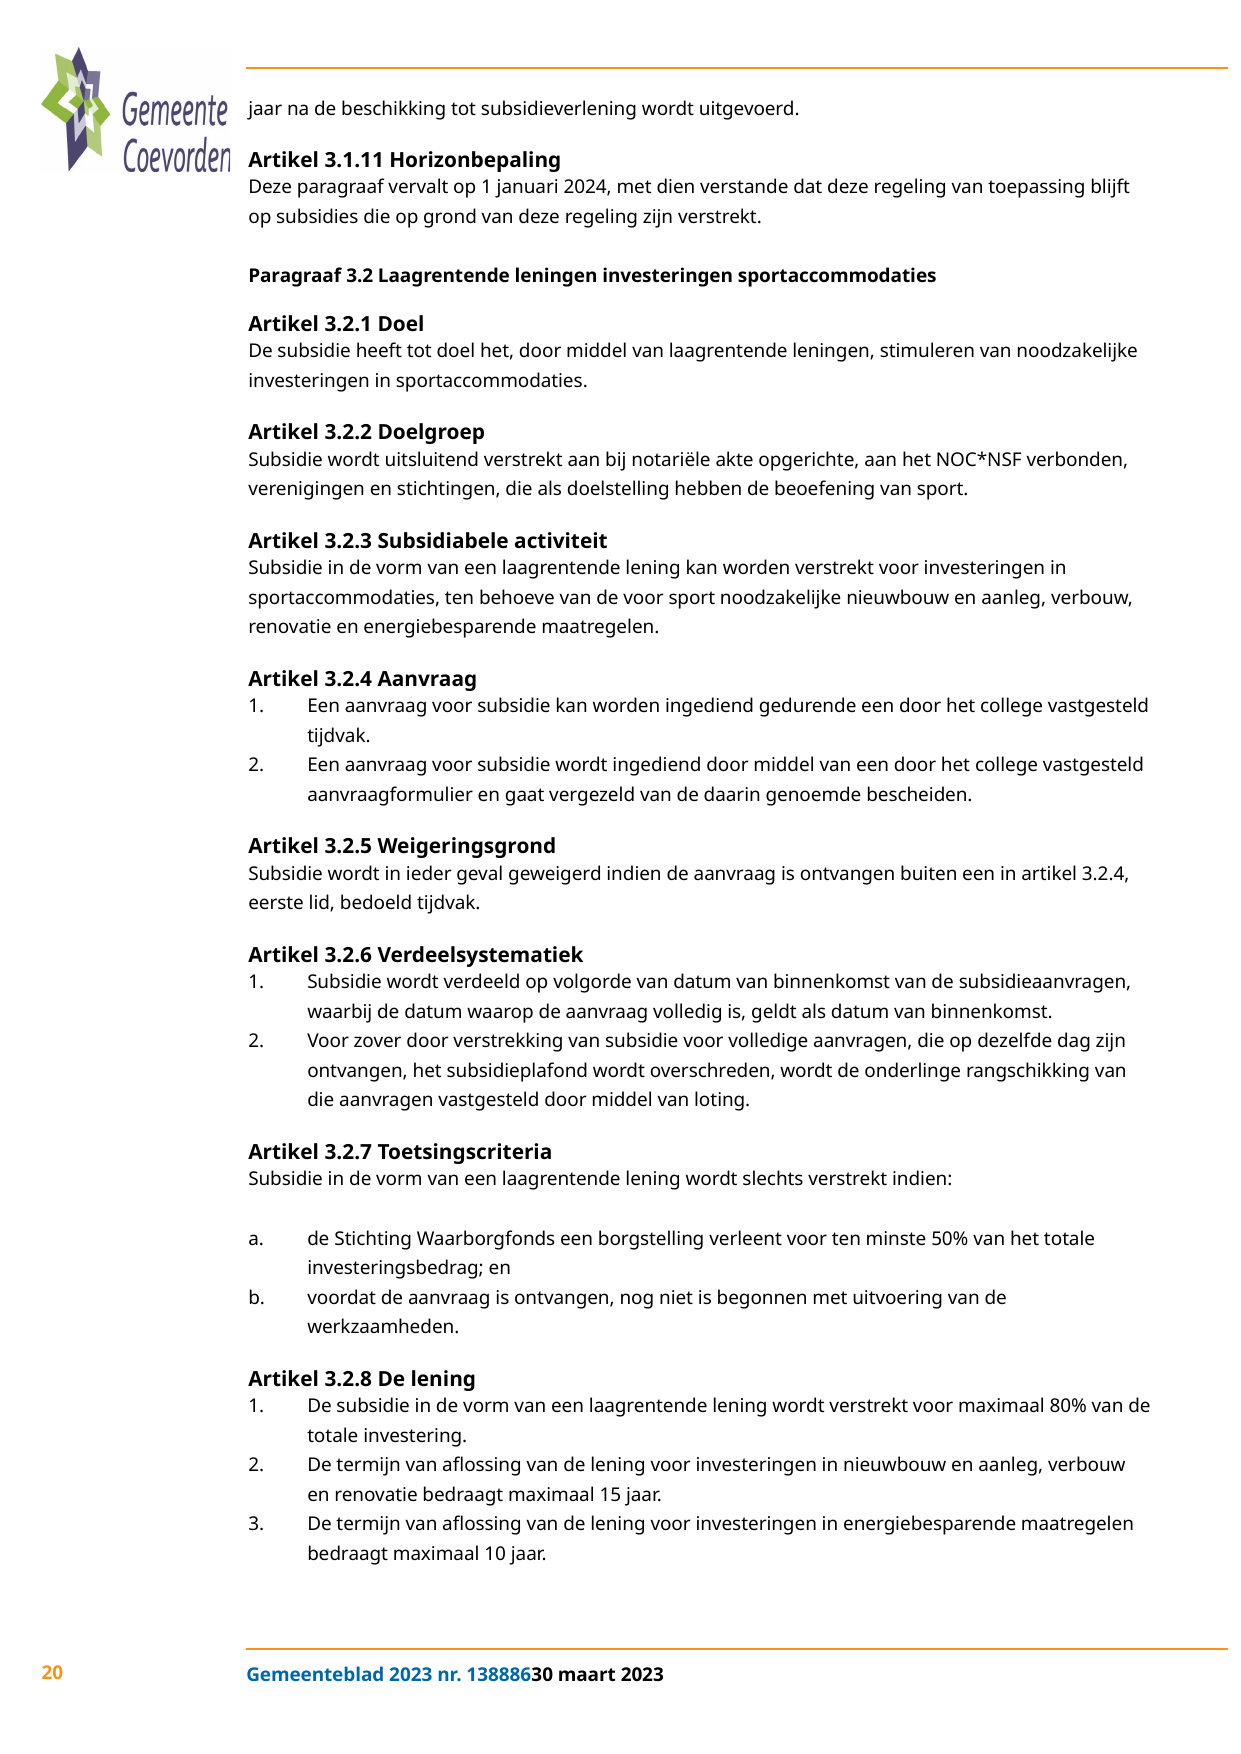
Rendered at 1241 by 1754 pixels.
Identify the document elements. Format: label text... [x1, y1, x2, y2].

text Artikel 3.2.3 Subsidiabele activiteit [248, 526, 1152, 554]
text Paragraaf 3.2 Laagrentende leningen investeringen sportaccommodaties [248, 262, 1152, 288]
list De termijn van aflossing van de lening voor investeringen in energiebesparende maatregelen bedraagt maximaal 10 jaar. [248, 1511, 1152, 1566]
text jaar na de beschikking tot subsidieverlening wordt uitgevoerd. [248, 95, 1152, 121]
list De subsidie in de vorm van een laagrentende lening wordt verstrekt voor maximaal 80% van de totale investering. [248, 1392, 1152, 1448]
list Subsidie wordt verdeeld op volgorde van datum van binnenkomst van de subsidieaanvragen, waarbij de datum waarop de aanvraag volledig is, geldt als datum van binnenkomst. [248, 968, 1152, 1024]
text Subsidie wordt in ieder geval geweigerd indien de aanvraag is ontvangen buiten een in artikel 3.2.4, eerste lid, bedoeld tijdvak. [248, 860, 1152, 915]
text Subsidie wordt uitsluitend verstrekt aan bij notariële akte opgerichte, aan het NOC*NSF verbonden, verenigingen en stichtingen, die als doelstelling hebben de beoefening van sport. [248, 446, 1152, 501]
text Artikel 3.1.11 Horizonbepaling [248, 145, 1152, 174]
text Artikel 3.2.8 De lening [248, 1364, 1152, 1392]
text Artikel 3.2.6 Verdeelsystematiek [248, 940, 1152, 968]
list De termijn van aflossing van de lening voor investeringen in nieuwbouw en aanleg, verbouw en renovatie bedraagt maximaal 15 jaar. [248, 1451, 1152, 1507]
text Artikel 3.2.2 Doelgroep [248, 417, 1152, 446]
text Artikel 3.2.4 Aanvraag [248, 664, 1152, 692]
text Deze paragraaf vervalt op 1 januari 2024, met dien verstande dat deze regeling van toepassing blijft op subsidies die op grond van deze regeling zijn verstrekt. [248, 174, 1152, 229]
text Subsidie in de vorm van een laagrentende lening kan worden verstrekt voor investeringen in sportaccommodaties, ten behoeve van de voor sport noodzakelijke nieuwbouw en aanleg, verbouw, renovatie en energiebesparende maatregelen. [248, 554, 1152, 639]
list Voor zover door verstrekking van subsidie voor volledige aanvragen, die op dezelfde dag zijn ontvangen, het subsidieplafond wordt overschreden, wordt de onderlinge rangschikking van die aanvragen vastgesteld door middel van loting. [248, 1027, 1152, 1112]
text De subsidie heeft tot doel het, door middel van laagrentende leningen, stimuleren van noodzakelijke investeringen in sportaccommodaties. [248, 337, 1152, 393]
text Subsidie in de vorm van een laagrentende lening wordt slechts verstrekt indien: [248, 1166, 1152, 1191]
list Een aanvraag voor subsidie kan worden ingediend gedurende een door het college vastgesteld tijdvak. [248, 692, 1152, 748]
text Artikel 3.2.7 Toetsingscriteria [248, 1137, 1152, 1166]
text Artikel 3.2.1 Doel [248, 309, 1152, 337]
picture [41, 47, 231, 172]
text Artikel 3.2.5 Weigeringsgrond [248, 831, 1152, 860]
list de Stichting Waarborgfonds een borgstelling verleent voor ten minste 50% van het totale investeringsbedrag; en [248, 1225, 1152, 1280]
list voordat de aanvraag is ontvangen, nog niet is begonnen met uitvoering van de werkzaamheden. [248, 1284, 1152, 1339]
list Een aanvraag voor subsidie wordt ingediend door middel van een door het college vastgesteld aanvraagformulier en gaat vergezeld van de daarin genoemde bescheiden. [248, 751, 1152, 807]
